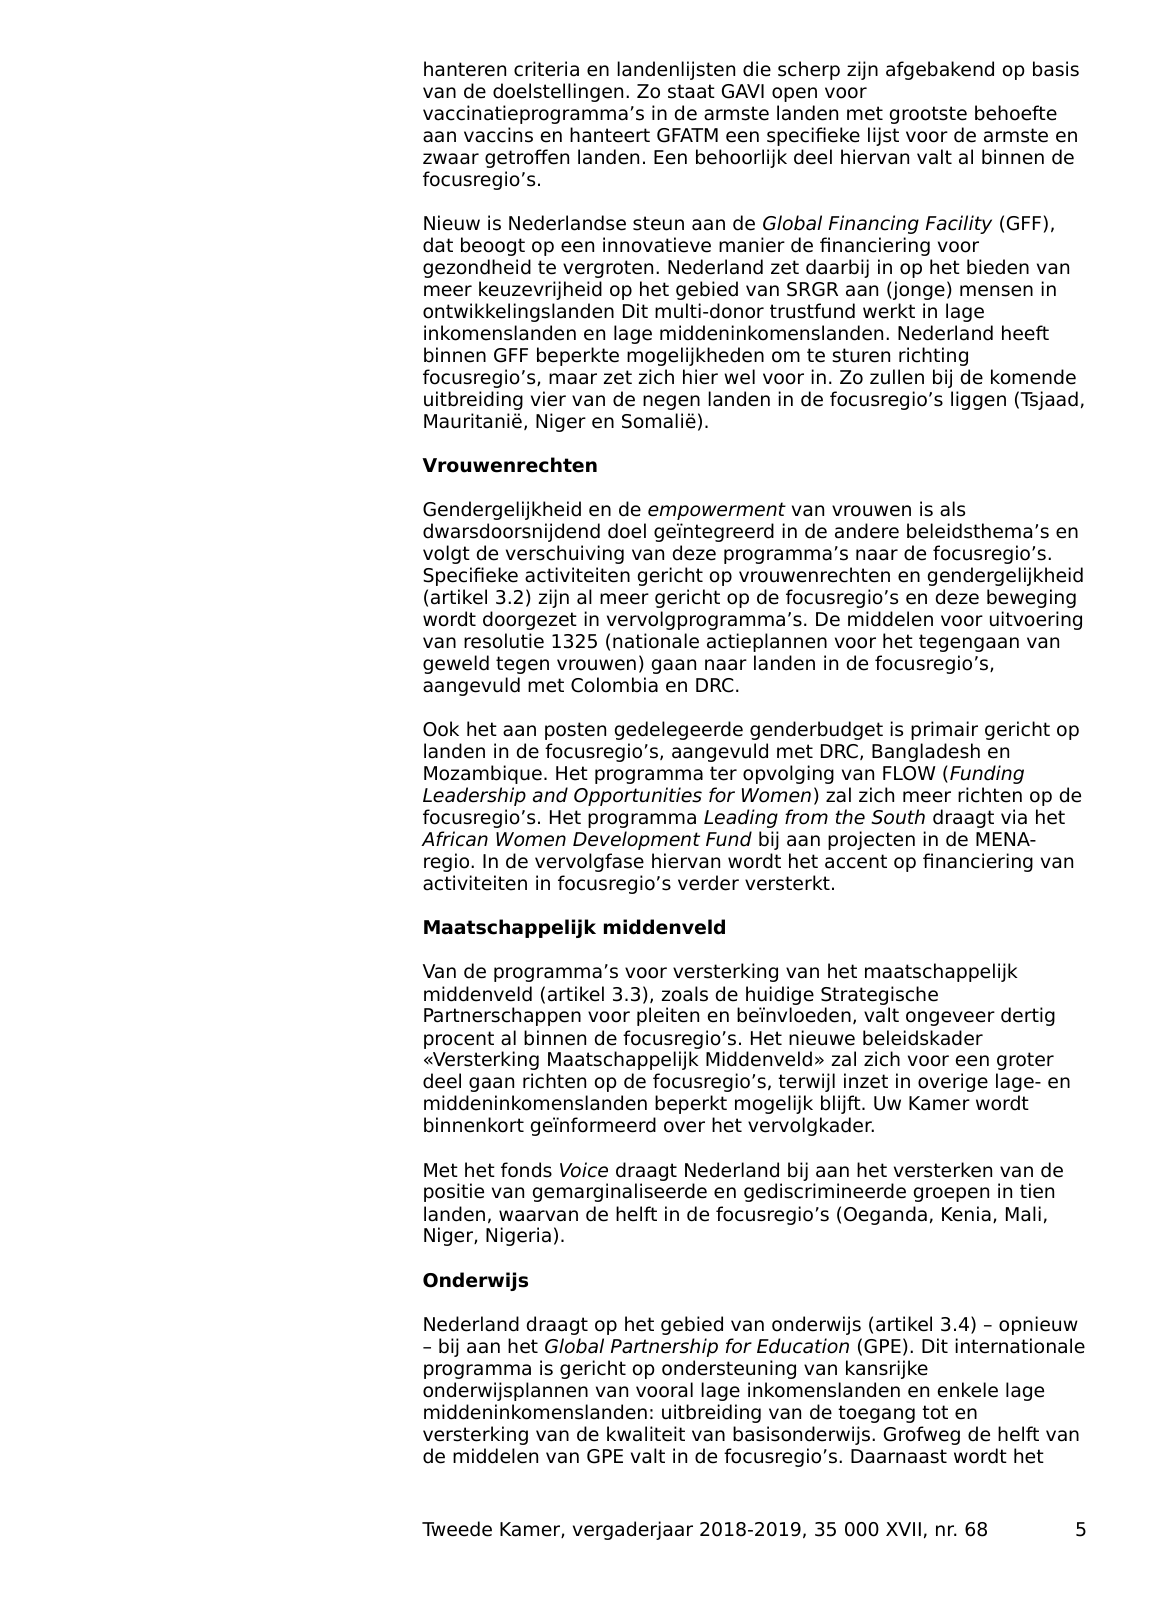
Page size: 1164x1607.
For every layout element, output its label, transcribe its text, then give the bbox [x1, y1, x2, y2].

subtitle Maatschappelijk middenveld [422, 917, 1087, 939]
text Van de programma’s voor versterking van het maatschappelijk middenveld (artikel 3.3), zoals de huidige Strategische Partnerschappen voor pleiten en beïnvloeden, valt ongeveer dertig procent al binnen de focusregio’s. Het nieuwe beleidskader «Versterking Maatschappelijk Middenveld» zal zich voor een groter deel gaan richten op de focusregio’s, terwijl inzet in overige lage- en middeninkomenslanden beperkt mogelijk blijft. Uw Kamer wordt binnenkort geïnformeerd over het vervolgkader. [422, 961, 1087, 1137]
text Ook het aan posten gedelegeerde genderbudget is primair gericht op landen in de focusregio’s, aangevuld met DRC, Bangladesh en Mozambique. Het programma ter opvolging van FLOW (Funding Leadership and Opportunities for Women) zal zich meer richten op de focusregio’s. Het programma Leading from the South draagt via het African Women Development Fund bij aan projecten in de MENA-regio. In de vervolgfase hiervan wordt het accent op financiering van activiteiten in focusregio’s verder versterkt. [422, 719, 1087, 895]
text Nieuw is Nederlandse steun aan de Global Financing Facility (GFF), dat beoogt op een innovatieve manier de financiering voor gezondheid te vergroten. Nederland zet daarbij in op het bieden van meer keuzevrijheid op het gebied van SRGR aan (jonge) mensen in ontwikkelingslanden Dit multi-donor trustfund werkt in lage inkomenslanden en lage middeninkomenslanden. Nederland heeft binnen GFF beperkte mogelijkheden om te sturen richting focusregio’s, maar zet zich hier wel voor in. Zo zullen bij de komende uitbreiding vier van de negen landen in de focusregio’s liggen (Tsjaad, Mauritanië, Niger en Somalië). [422, 213, 1087, 433]
text Nederland draagt op het gebied van onderwijs (artikel 3.4) – opnieuw – bij aan het Global Partnership for Education (GPE). Dit internationale programma is gericht op ondersteuning van kansrijke onderwijsplannen van vooral lage inkomenslanden en enkele lage middeninkomenslanden: uitbreiding van de toegang tot en versterking van de kwaliteit van basisonderwijs. Grofweg de helft van de middelen van GPE valt in de focusregio’s. Daarnaast wordt het [422, 1314, 1087, 1468]
text Gendergelijkheid en de empowerment van vrouwen is als dwarsdoorsnijdend doel geïntegreerd in de andere beleidsthema’s en volgt de verschuiving van deze programma’s naar de focusregio’s. Specifieke activiteiten gericht op vrouwenrechten en gendergelijkheid (artikel 3.2) zijn al meer gericht op de focusregio’s en deze beweging wordt doorgezet in vervolgprogramma’s. De middelen voor uitvoering van resolutie 1325 (nationale actieplannen voor het tegengaan van geweld tegen vrouwen) gaan naar landen in de focusregio’s, aangevuld met Colombia en DRC. [422, 499, 1087, 697]
subtitle Onderwijs [422, 1269, 1087, 1292]
text Met het fonds Voice draagt Nederland bij aan het versterken van de positie van gemarginaliseerde en gediscrimineerde groepen in tien landen, waarvan de helft in de focusregio’s (Oeganda, Kenia, Mali, Niger, Nigeria). [422, 1159, 1087, 1247]
subtitle Vrouwenrechten [422, 455, 1087, 477]
text hanteren criteria en landenlijsten die scherp zijn afgebakend op basis van de doelstellingen. Zo staat GAVI open voor vaccinatieprogramma’s in de armste landen met grootste behoefte aan vaccins en hanteert GFATM een specifieke lijst voor de armste en zwaar getroffen landen. Een behoorlijk deel hiervan valt al binnen de focusregio’s. [422, 59, 1087, 191]
